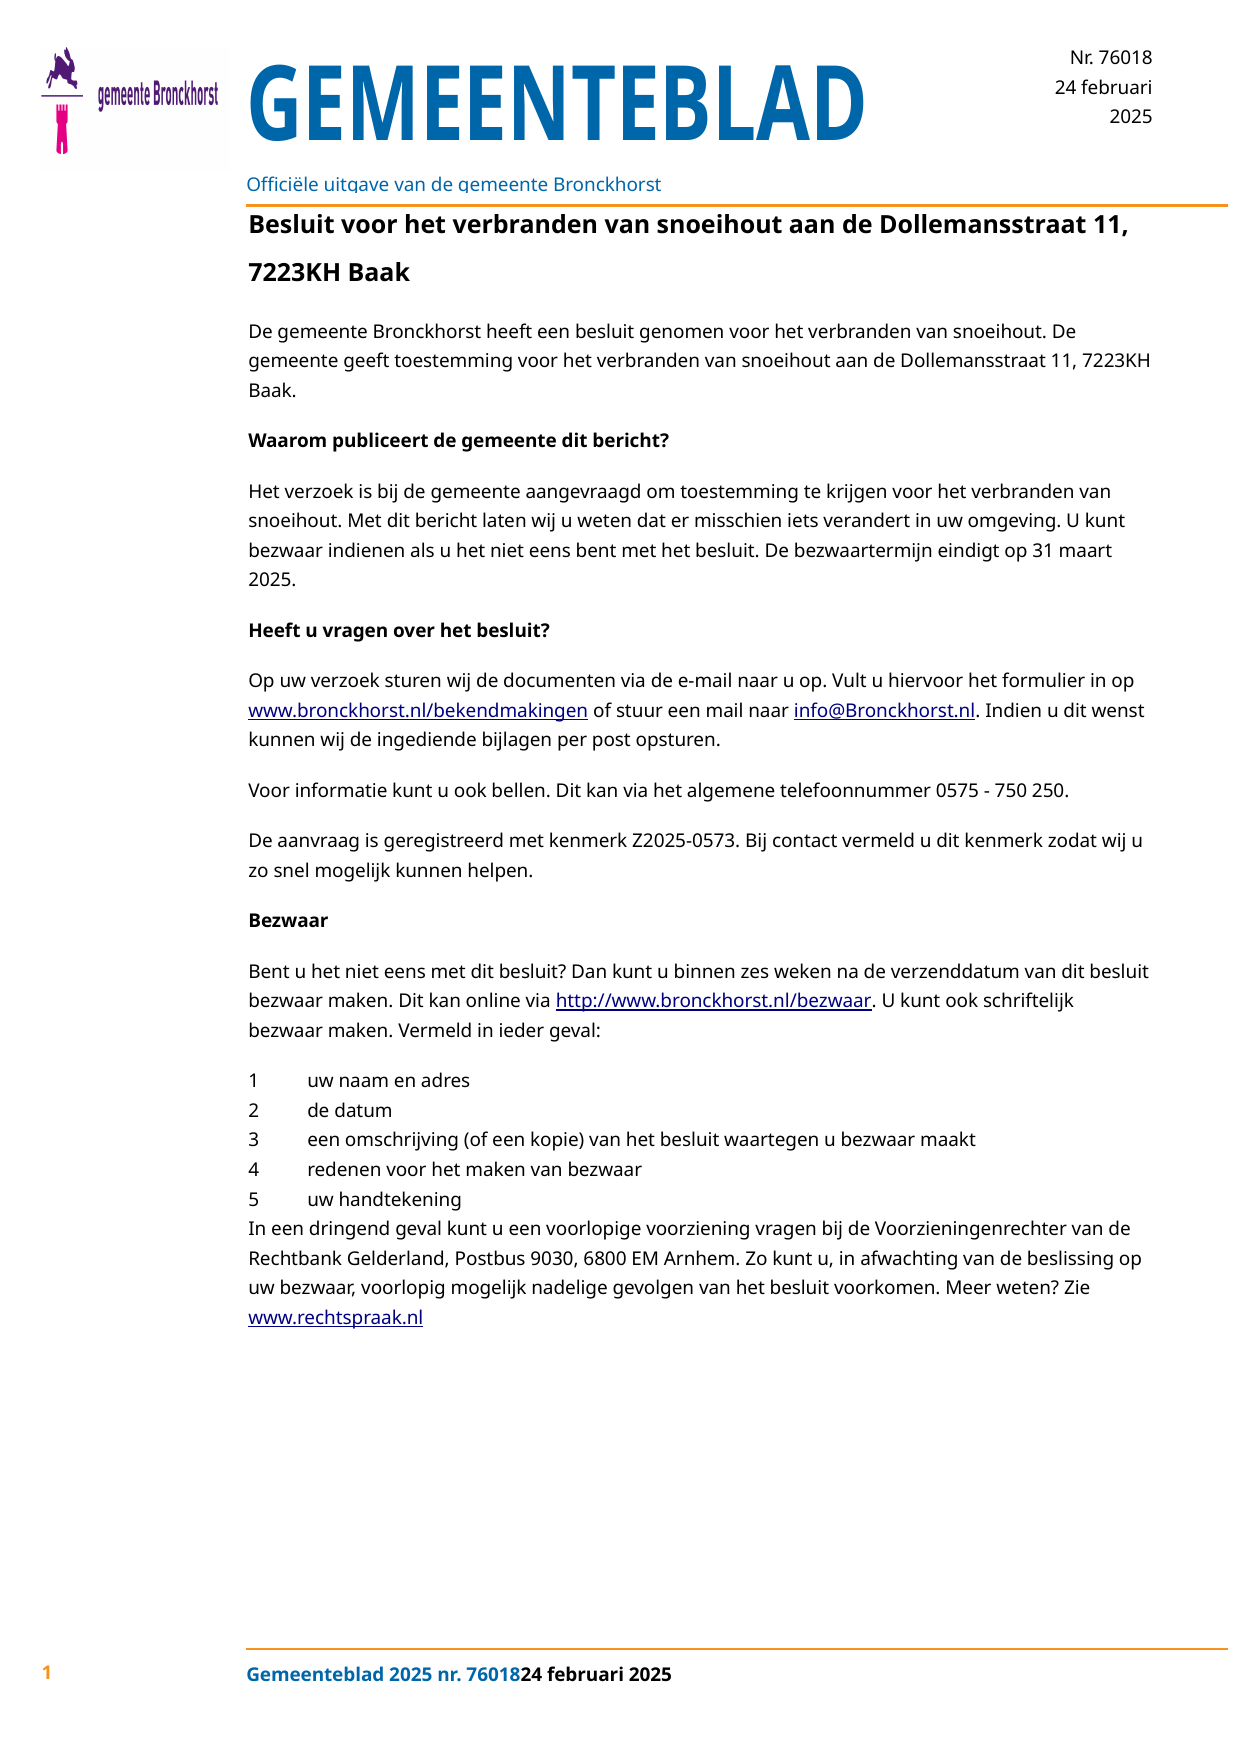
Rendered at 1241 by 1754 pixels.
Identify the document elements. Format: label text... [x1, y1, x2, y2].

text Waarom publiceert de gemeente dit bericht? [248, 427, 1152, 453]
text De gemeente Bronckhorst heeft een besluit genomen voor het verbranden van snoeihout. De gemeente geeft toestemming voor het verbranden van snoeihout aan de Dollemansstraat 11, 7223KH Baak. [248, 318, 1152, 403]
list de datum [248, 1097, 1152, 1123]
text Bent u het niet eens met dit besluit? Dan kunt u binnen zes weken na de verzenddatum van dit besluit bezwaar maken. Dit kan online via http://www.bronckhorst.nl/bezwaar. U kunt ook schriftelijk bezwaar maken. Vermeld in ieder geval: [248, 958, 1152, 1043]
text Besluit voor het verbranden van snoeihout aan de Dollemansstraat 11, 7223KH Baak [248, 207, 1152, 288]
text Bezwaar [248, 907, 1152, 933]
text Op uw verzoek sturen wij de documenten via de e-mail naar u op. Vult u hiervoor het formulier in op www.bronckhorst.nl/bekendmakingen of stuur een mail naar info@Bronckhorst.nl. Indien u dit wenst kunnen wij de ingediende bijlagen per post opsturen. [248, 667, 1152, 752]
text Voor informatie kunt u ook bellen. Dit kan via het algemene telefoonnummer 0575 - 750 250. [248, 777, 1152, 803]
text In een dringend geval kunt u een voorlopige voorziening vragen bij de Voorzieningenrechter van de Rechtbank Gelderland, Postbus 9030, 6800 EM Arnhem. Zo kunt u, in afwachting van de beslissing op uw bezwaar, voorlopig mogelijk nadelige gevolgen van het besluit voorkomen. Meer weten? Zie www.rechtspraak.nl [248, 1215, 1152, 1330]
list uw naam en adres [248, 1067, 1152, 1093]
picture [41, 47, 231, 172]
text Het verzoek is bij de gemeente aangevraagd om toestemming te krijgen voor het verbranden van snoeihout. Met dit bericht laten wij u weten dat er misschien iets verandert in uw omgeving. U kunt bezwaar indienen als u het niet eens bent met het besluit. De bezwaartermijn eindigt op 31 maart 2025. [248, 478, 1152, 592]
list een omschrijving (of een kopie) van het besluit waartegen u bezwaar maakt [248, 1127, 1152, 1152]
list redenen voor het maken van bezwaar [248, 1156, 1152, 1182]
text Heeft u vragen over het besluit? [248, 617, 1152, 643]
text De aanvraag is geregistreerd met kenmerk Z2025-0573. Bij contact vermeld u dit kenmerk zodat wij u zo snel mogelijk kunnen helpen. [248, 827, 1152, 883]
list uw handtekening [248, 1186, 1152, 1212]
